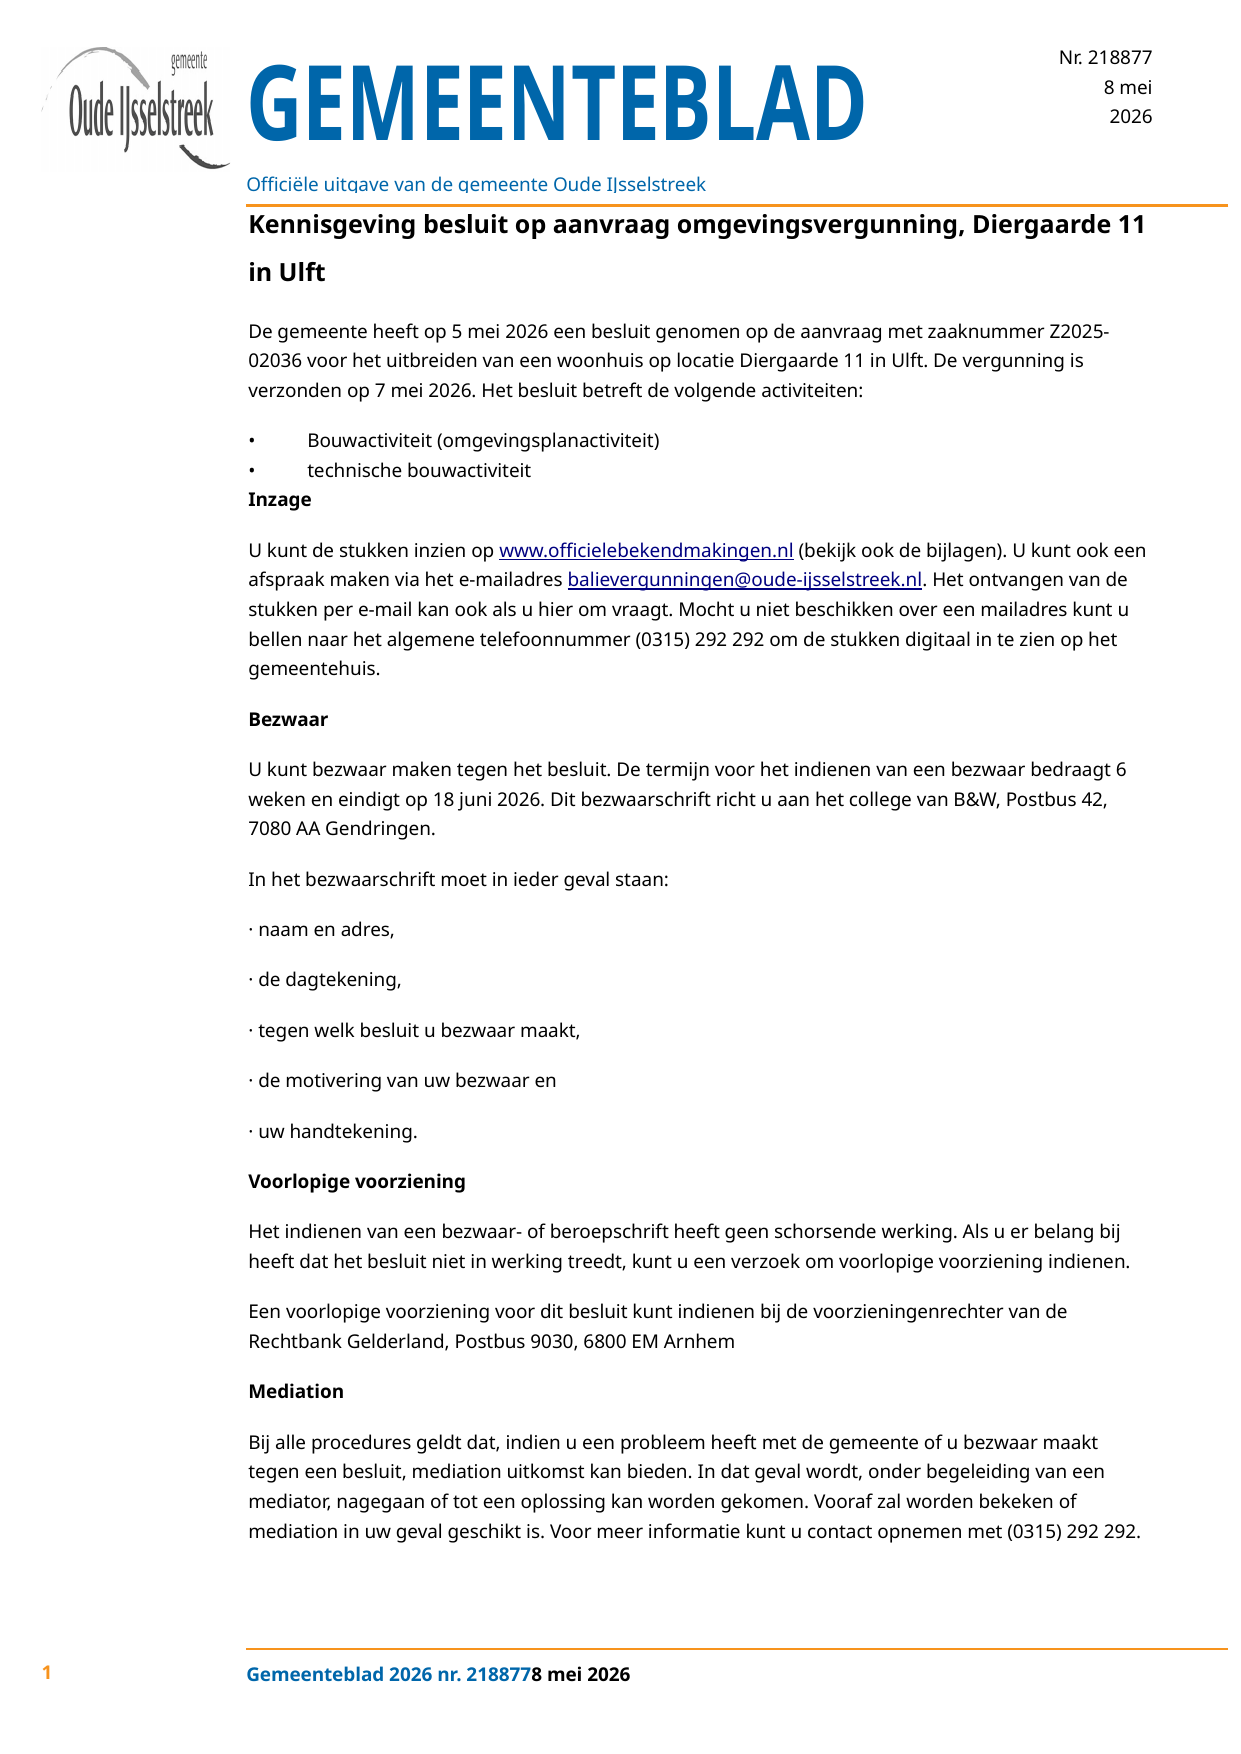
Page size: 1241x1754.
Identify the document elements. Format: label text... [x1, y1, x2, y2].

text · uw handtekening. [248, 1118, 1152, 1144]
list Bouwactiviteit (omgevingsplanactiviteit) [248, 427, 1152, 453]
text · de motivering van uw bezwaar en [248, 1067, 1152, 1093]
text · de dagtekening, [248, 967, 1152, 992]
text Mediation [248, 1379, 1152, 1404]
list technische bouwactiviteit [248, 457, 1152, 483]
text U kunt bezwaar maken tegen het besluit. De termijn voor het indienen van een bezwaar bedraagt 6 weken en eindigt op 18 juni 2026. Dit bezwaarschrift richt u aan het college van B&W, Postbus 42, 7080 AA Gendringen. [248, 756, 1152, 841]
text Het indienen van een bezwaar- of beroepschrift heeft geen schorsende werking. Als u er belang bij heeft dat het besluit niet in werking treedt, kunt u een verzoek om voorlopige voorziening indienen. [248, 1219, 1152, 1274]
text Inzage [248, 487, 1152, 512]
text U kunt de stukken inzien op www.officielebekendmakingen.nl (bekijk ook de bijlagen). U kunt ook een afspraak maken via het e-mailadres balievergunningen@oude-ijsselstreek.nl. Het ontvangen van de stukken per e-mail kan ook als u hier om vraagt. Mocht u niet beschikken over een mailadres kunt u bellen naar het algemene telefoonnummer (0315) 292 292 om de stukken digitaal in te zien op het gemeentehuis. [248, 537, 1152, 681]
text Een voorlopige voorziening voor dit besluit kunt indienen bij de voorzieningenrechter van de Rechtbank Gelderland, Postbus 9030, 6800 EM Arnhem [248, 1299, 1152, 1354]
text De gemeente heeft op 5 mei 2026 een besluit genomen op de aanvraag met zaaknummer Z2025-02036 voor het uitbreiden van een woonhuis op locatie Diergaarde 11 in Ulft. De vergunning is verzonden op 7 mei 2026. Het besluit betreft de volgende activiteiten: [248, 318, 1152, 403]
text · naam en adres, [248, 916, 1152, 942]
text In het bezwaarschrift moet in ieder geval staan: [248, 866, 1152, 892]
picture [41, 47, 231, 172]
text Bij alle procedures geldt dat, indien u een probleem heeft met de gemeente of u bezwaar maakt tegen een besluit, mediation uitkomst kan bieden. In dat geval wordt, onder begeleiding van een mediator, nagegaan of tot een oplossing kan worden gekomen. Vooraf zal worden bekeken of mediation in uw geval geschikt is. Voor meer informatie kunt u contact opnemen met (0315) 292 292. [248, 1429, 1152, 1544]
text Voorlopige voorziening [248, 1168, 1152, 1194]
text · tegen welk besluit u bezwaar maakt, [248, 1017, 1152, 1043]
text Bezwaar [248, 706, 1152, 732]
text Kennisgeving besluit op aanvraag omgevingsvergunning, Diergaarde 11 in Ulft [248, 207, 1152, 288]
